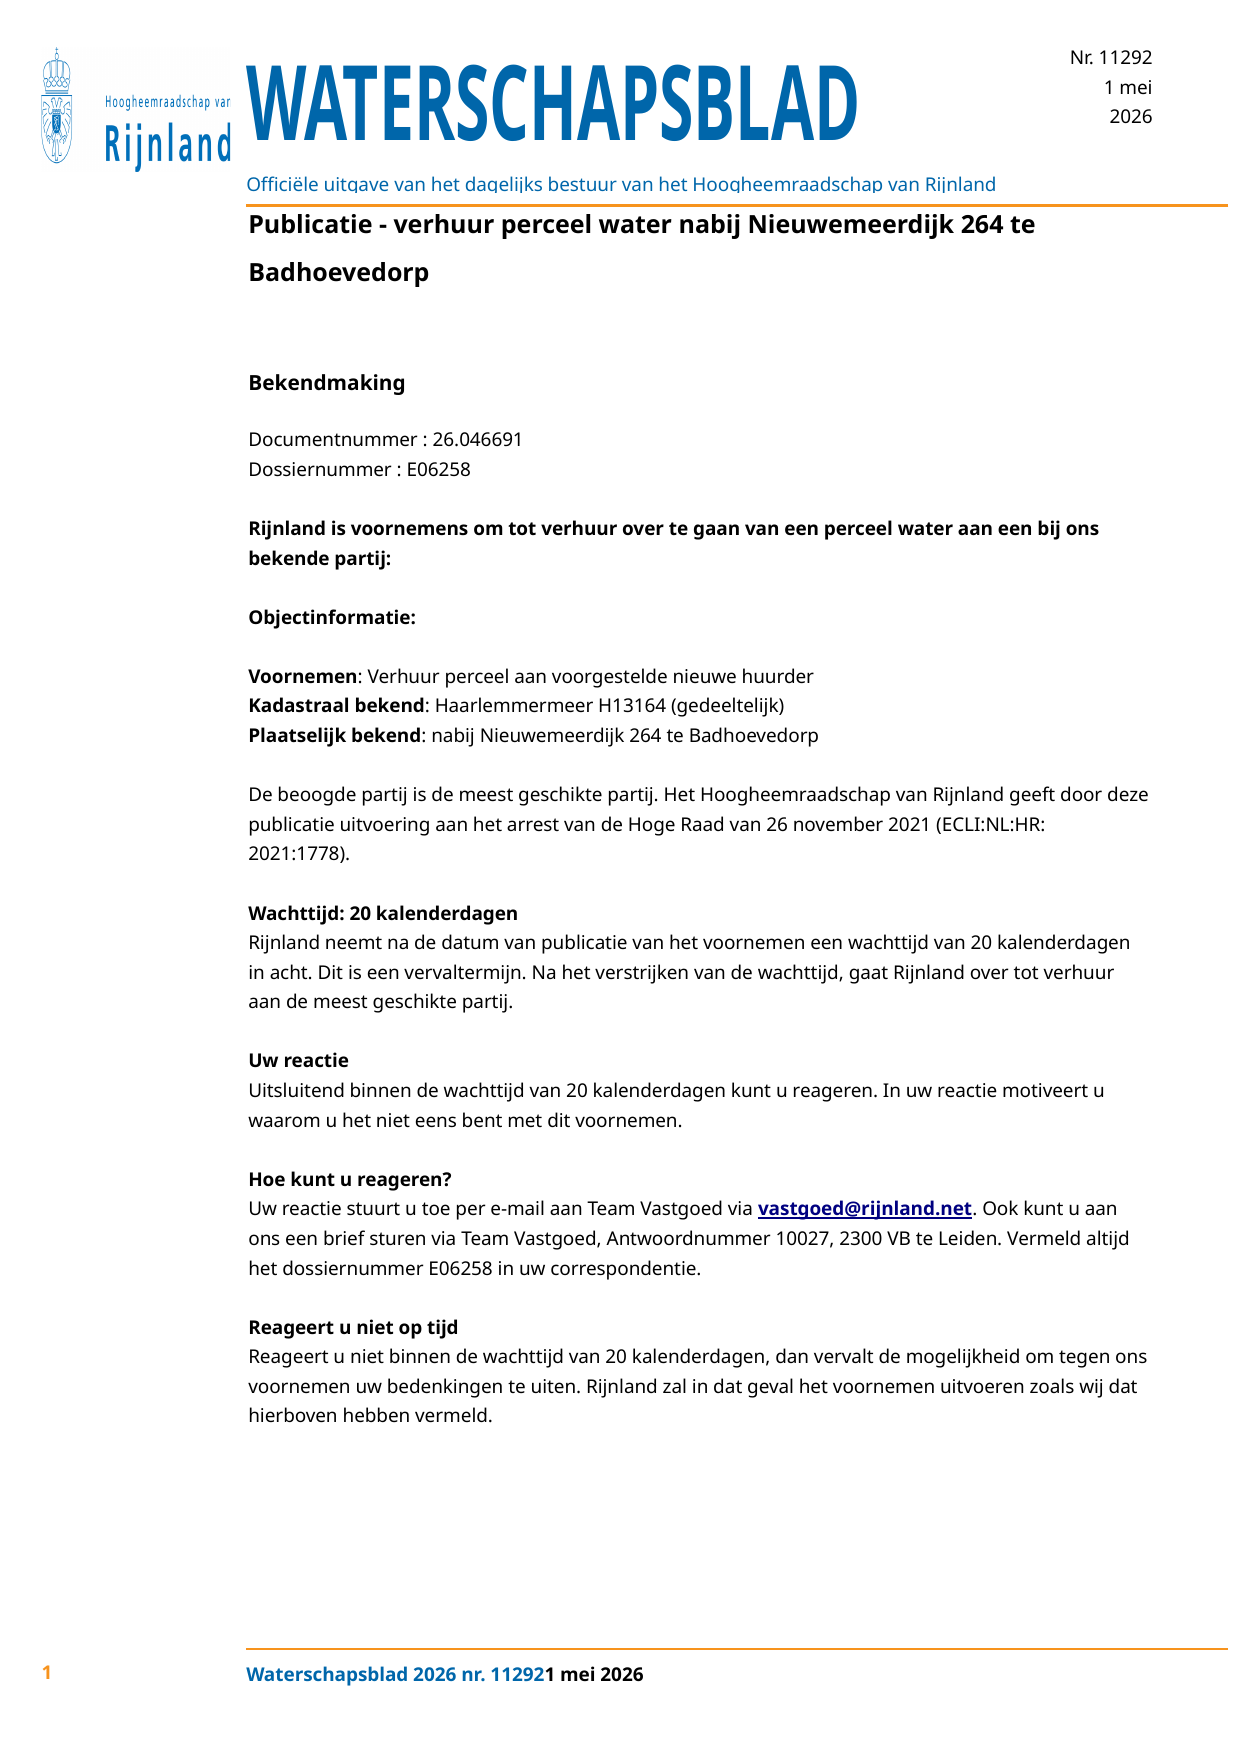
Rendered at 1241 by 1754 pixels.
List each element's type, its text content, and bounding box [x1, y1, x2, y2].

text Bekendmaking [248, 368, 1152, 397]
text Uitsluitend binnen de wachttijd van 20 kalenderdagen kunt u reageren. In uw reactie motiveert u waarom u het niet eens bent met dit voornemen. [248, 1077, 1152, 1132]
text Voornemen: Verhuur perceel aan voorgestelde nieuwe huurder [248, 663, 1152, 689]
text Objectinformatie: [248, 604, 1152, 629]
text Wachttijd: 20 kalenderdagen [248, 900, 1152, 925]
text Plaatselijk bekend: nabij Nieuwemeerdijk 264 te Badhoevedorp [248, 722, 1152, 748]
text Uw reactie [248, 1048, 1152, 1073]
text Documentnummer : 26.046691 [248, 426, 1152, 452]
text Hoe kunt u reageren? [248, 1166, 1152, 1192]
text De beoogde partij is de meest geschikte partij. Het Hoogheemraadschap van Rijnland geeft door deze publicatie uitvoering aan het arrest van de Hoge Raad van 26 november 2021 (ECLI:NL:HR: 2021:1778). [248, 781, 1152, 866]
text Publicatie - verhuur perceel water nabij Nieuwemeerdijk 264 te Badhoevedorp [248, 207, 1152, 288]
text Rijnland is voornemens om tot verhuur over te gaan van een perceel water aan een bij ons bekende partij: [248, 515, 1152, 570]
text Dossiernummer : E06258 [248, 456, 1152, 482]
text Reageert u niet binnen de wachttijd van 20 kalenderdagen, dan vervalt de mogelijkheid om tegen ons voornemen uw bedenkingen te uiten. Rijnland zal in dat geval het voornemen uitvoeren zoals wij dat hierboven hebben vermeld. [248, 1343, 1152, 1428]
text Kadastraal bekend: Haarlemmermeer H13164 (gedeeltelijk) [248, 693, 1152, 718]
text Uw reactie stuurt u toe per e-mail aan Team Vastgoed via vastgoed@rijnland.net. Ook kunt u aan ons een brief sturen via Team Vastgoed, Antwoordnummer 10027, 2300 VB te Leiden. Vermeld altijd het dossiernummer E06258 in uw correspondentie. [248, 1196, 1152, 1280]
picture [41, 47, 231, 172]
text Reageert u niet op tijd [248, 1314, 1152, 1339]
text Rijnland neemt na de datum van publicatie van het voornemen een wachttijd van 20 kalenderdagen in acht. Dit is een vervaltermijn. Na het verstrijken van de wachttijd, gaat Rijnland over tot verhuur aan de meest geschikte partij. [248, 929, 1152, 1014]
